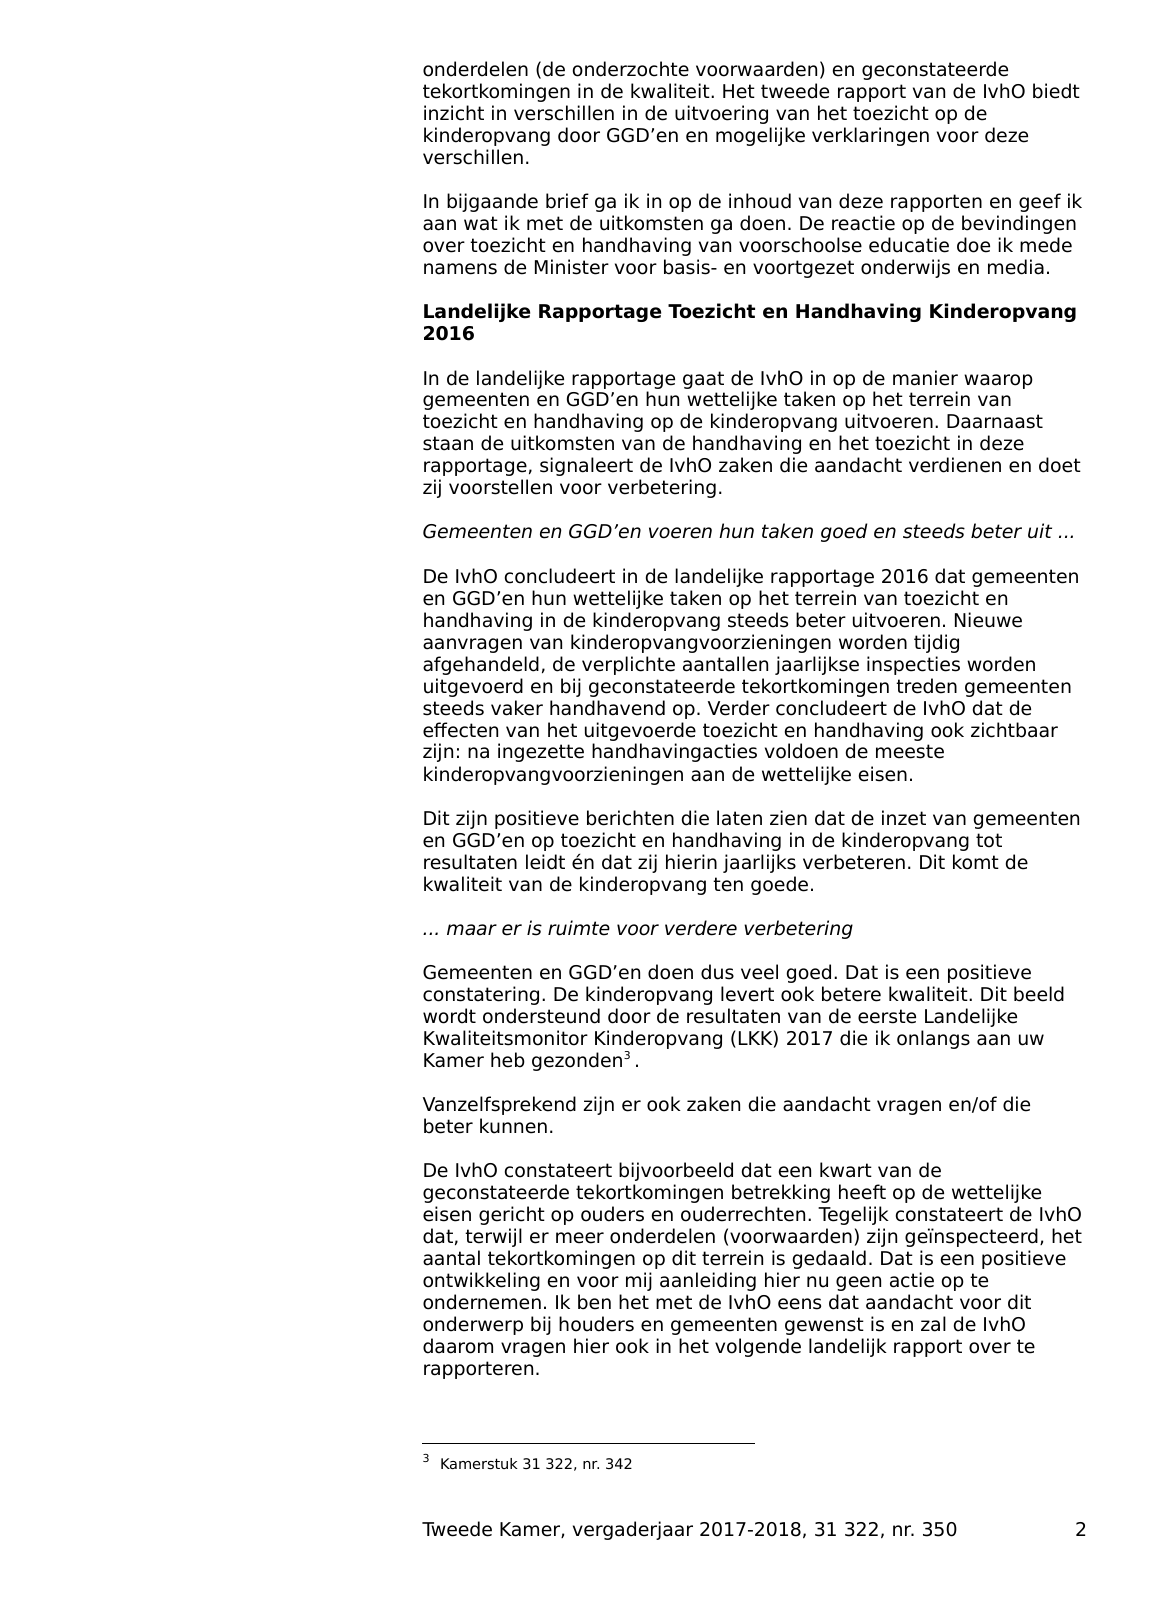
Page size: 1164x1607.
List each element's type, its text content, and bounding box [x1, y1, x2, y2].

subtitle Landelijke Rapportage Toezicht en Handhaving Kinderopvang 2016 [422, 301, 1087, 345]
text Kamerstuk 31 322, nr. 342 [422, 1452, 1087, 1474]
subtitle Gemeenten en GGD’en voeren hun taken goed en steeds beter uit ... [422, 521, 1087, 543]
text Vanzelfsprekend zijn er ook zaken die aandacht vragen en/of die beter kunnen. [422, 1094, 1087, 1138]
text In bijgaande brief ga ik in op de inhoud van deze rapporten en geef ik aan wat ik met de uitkomsten ga doen. De reactie op de bevindingen over toezicht en handhaving van voorschoolse educatie doe ik mede namens de Minister voor basis- en voortgezet onderwijs en media. [422, 191, 1087, 279]
subtitle ... maar er is ruimte voor verdere verbetering [422, 918, 1087, 940]
text De IvhO concludeert in de landelijke rapportage 2016 dat gemeenten en GGD’en hun wettelijke taken op het terrein van toezicht en handhaving in de kinderopvang steeds beter uitvoeren. Nieuwe aanvragen van kinderopvangvoorzieningen worden tijdig afgehandeld, de verplichte aantallen jaarlijkse inspecties worden uitgevoerd en bij geconstateerde tekortkomingen treden gemeenten steeds vaker handhavend op. Verder concludeert de IvhO dat de effecten van het uitgevoerde toezicht en handhaving ook zichtbaar zijn: na ingezette handhavingacties voldoen de meeste kinderopvangvoorzieningen aan de wettelijke eisen. [422, 566, 1087, 785]
text Dit zijn positieve berichten die laten zien dat de inzet van gemeenten en GGD’en op toezicht en handhaving in de kinderopvang tot resultaten leidt én dat zij hierin jaarlijks verbeteren. Dit komt de kwaliteit van de kinderopvang ten goede. [422, 808, 1087, 896]
text De IvhO constateert bijvoorbeeld dat een kwart van de geconstateerde tekortkomingen betrekking heeft op de wettelijke eisen gericht op ouders en ouderrechten. Tegelijk constateert de IvhO dat, terwijl er meer onderdelen (voorwaarden) zijn geïnspecteerd, het aantal tekortkomingen op dit terrein is gedaald. Dat is een positieve ontwikkeling en voor mij aanleiding hier nu geen actie op te ondernemen. Ik ben het met de IvhO eens dat aandacht voor dit onderwerp bij houders en gemeenten gewenst is en zal de IvhO daarom vragen hier ook in het volgende landelijk rapport over te rapporteren. [422, 1160, 1087, 1380]
text Gemeenten en GGD’en doen dus veel goed. Dat is een positieve constatering. De kinderopvang levert ook betere kwaliteit. Dit beeld wordt ondersteund door de resultaten van de eerste Landelijke Kwaliteitsmonitor Kinderopvang (LKK) 2017 die ik onlangs aan uw Kamer heb gezonden. [422, 962, 1087, 1072]
text In de landelijke rapportage gaat de IvhO in op de manier waarop gemeenten en GGD’en hun wettelijke taken op het terrein van toezicht en handhaving op de kinderopvang uitvoeren. Daarnaast staan de uitkomsten van de handhaving en het toezicht in deze rapportage, signaleert de IvhO zaken die aandacht verdienen en doet zij voorstellen voor verbetering. [422, 367, 1087, 499]
text onderdelen (de onderzochte voorwaarden) en geconstateerde tekortkomingen in de kwaliteit. Het tweede rapport van de IvhO biedt inzicht in verschillen in de uitvoering van het toezicht op de kinderopvang door GGD’en en mogelijke verklaringen voor deze verschillen. [422, 59, 1087, 169]
